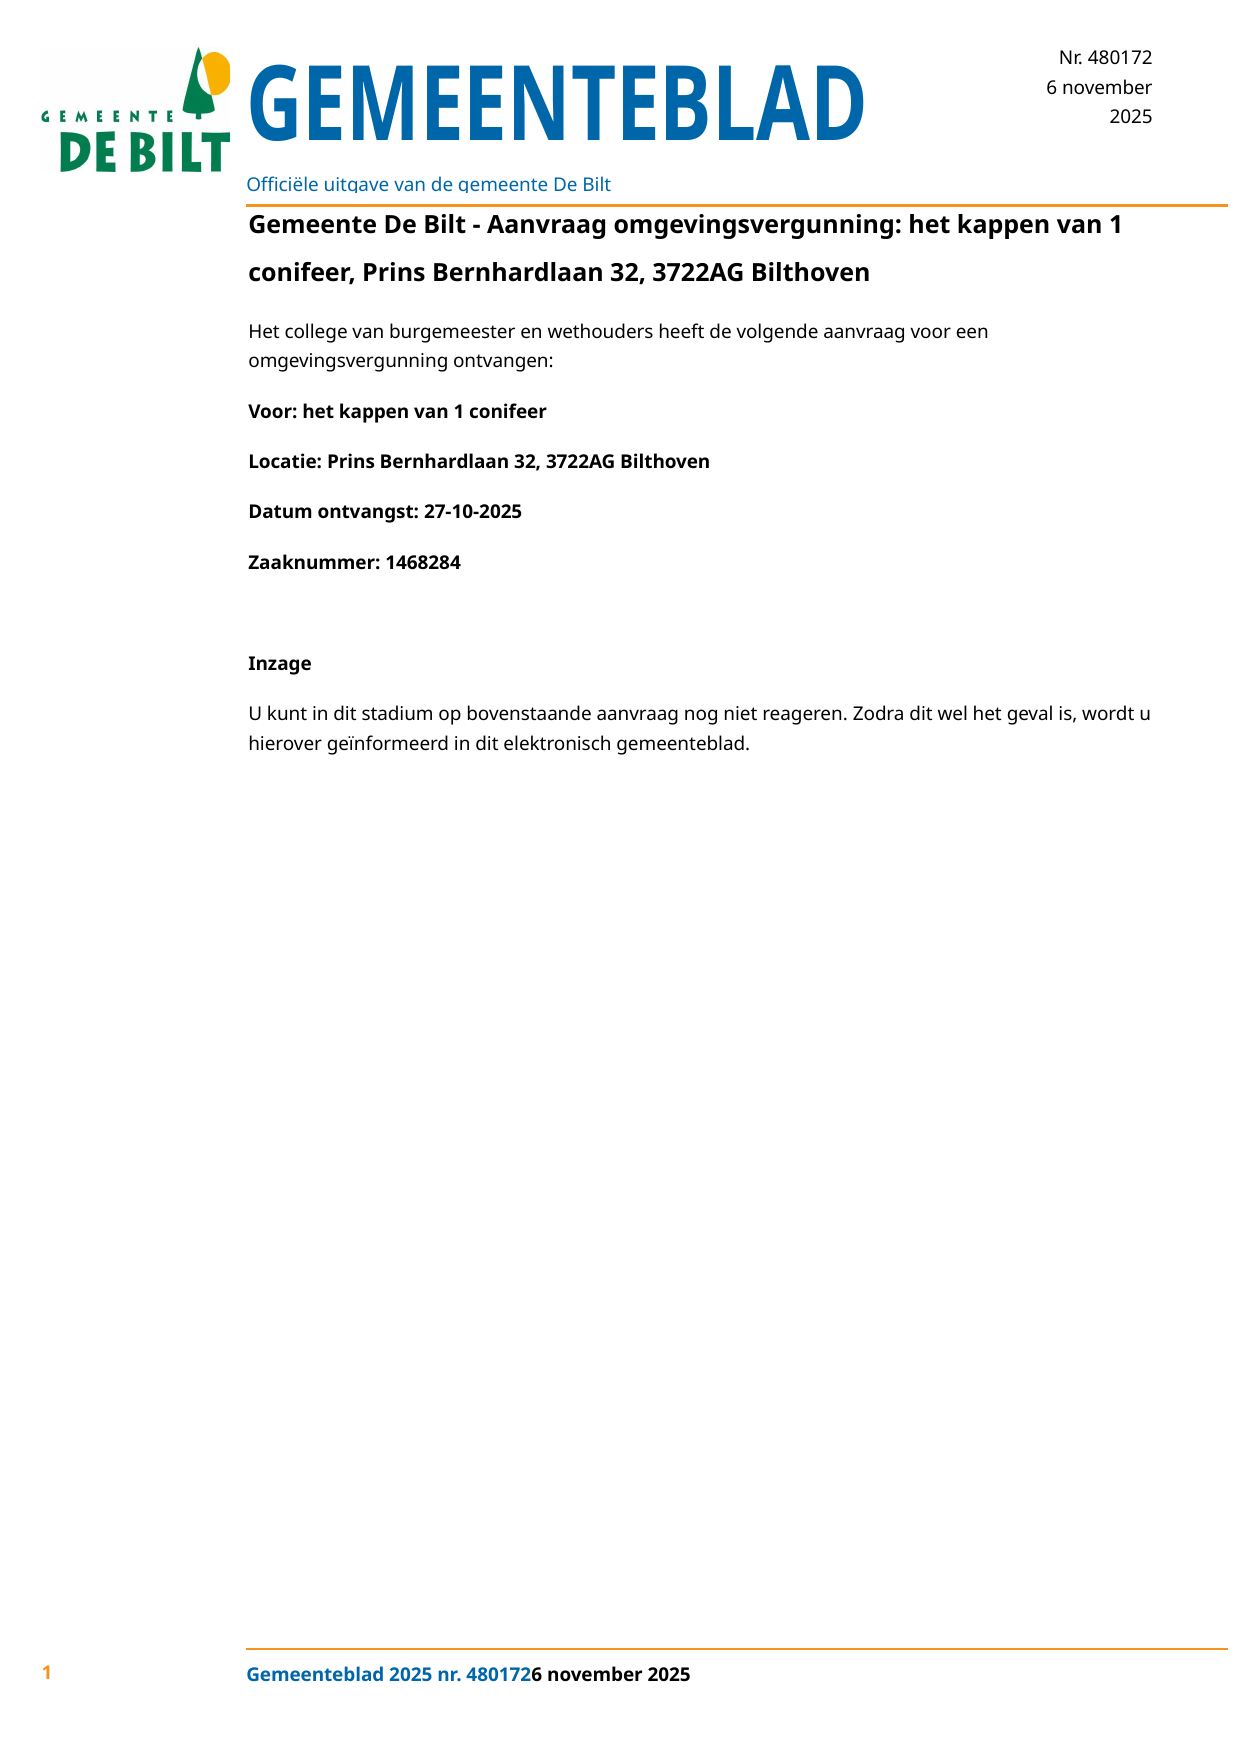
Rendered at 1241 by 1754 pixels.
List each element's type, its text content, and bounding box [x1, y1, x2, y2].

text Inzage [248, 650, 1152, 676]
text U kunt in dit stadium op bovenstaande aanvraag nog niet reageren. Zodra dit wel het geval is, wordt u hierover geïnformeerd in dit elektronisch gemeenteblad. [248, 700, 1152, 756]
text Datum ontvangst: 27-10-2025 [248, 499, 1152, 524]
text Gemeente De Bilt - Aanvraag omgevingsvergunning: het kappen van 1 conifeer, Prins Bernhardlaan 32, 3722AG Bilthoven [248, 207, 1152, 288]
text Locatie: Prins Bernhardlaan 32, 3722AG Bilthoven [248, 448, 1152, 474]
text Voor: het kappen van 1 conifeer [248, 398, 1152, 424]
picture [41, 47, 231, 172]
text Zaaknummer: 1468284 [248, 549, 1152, 575]
text Het college van burgemeester en wethouders heeft de volgende aanvraag voor een omgevingsvergunning ontvangen: [248, 318, 1152, 373]
